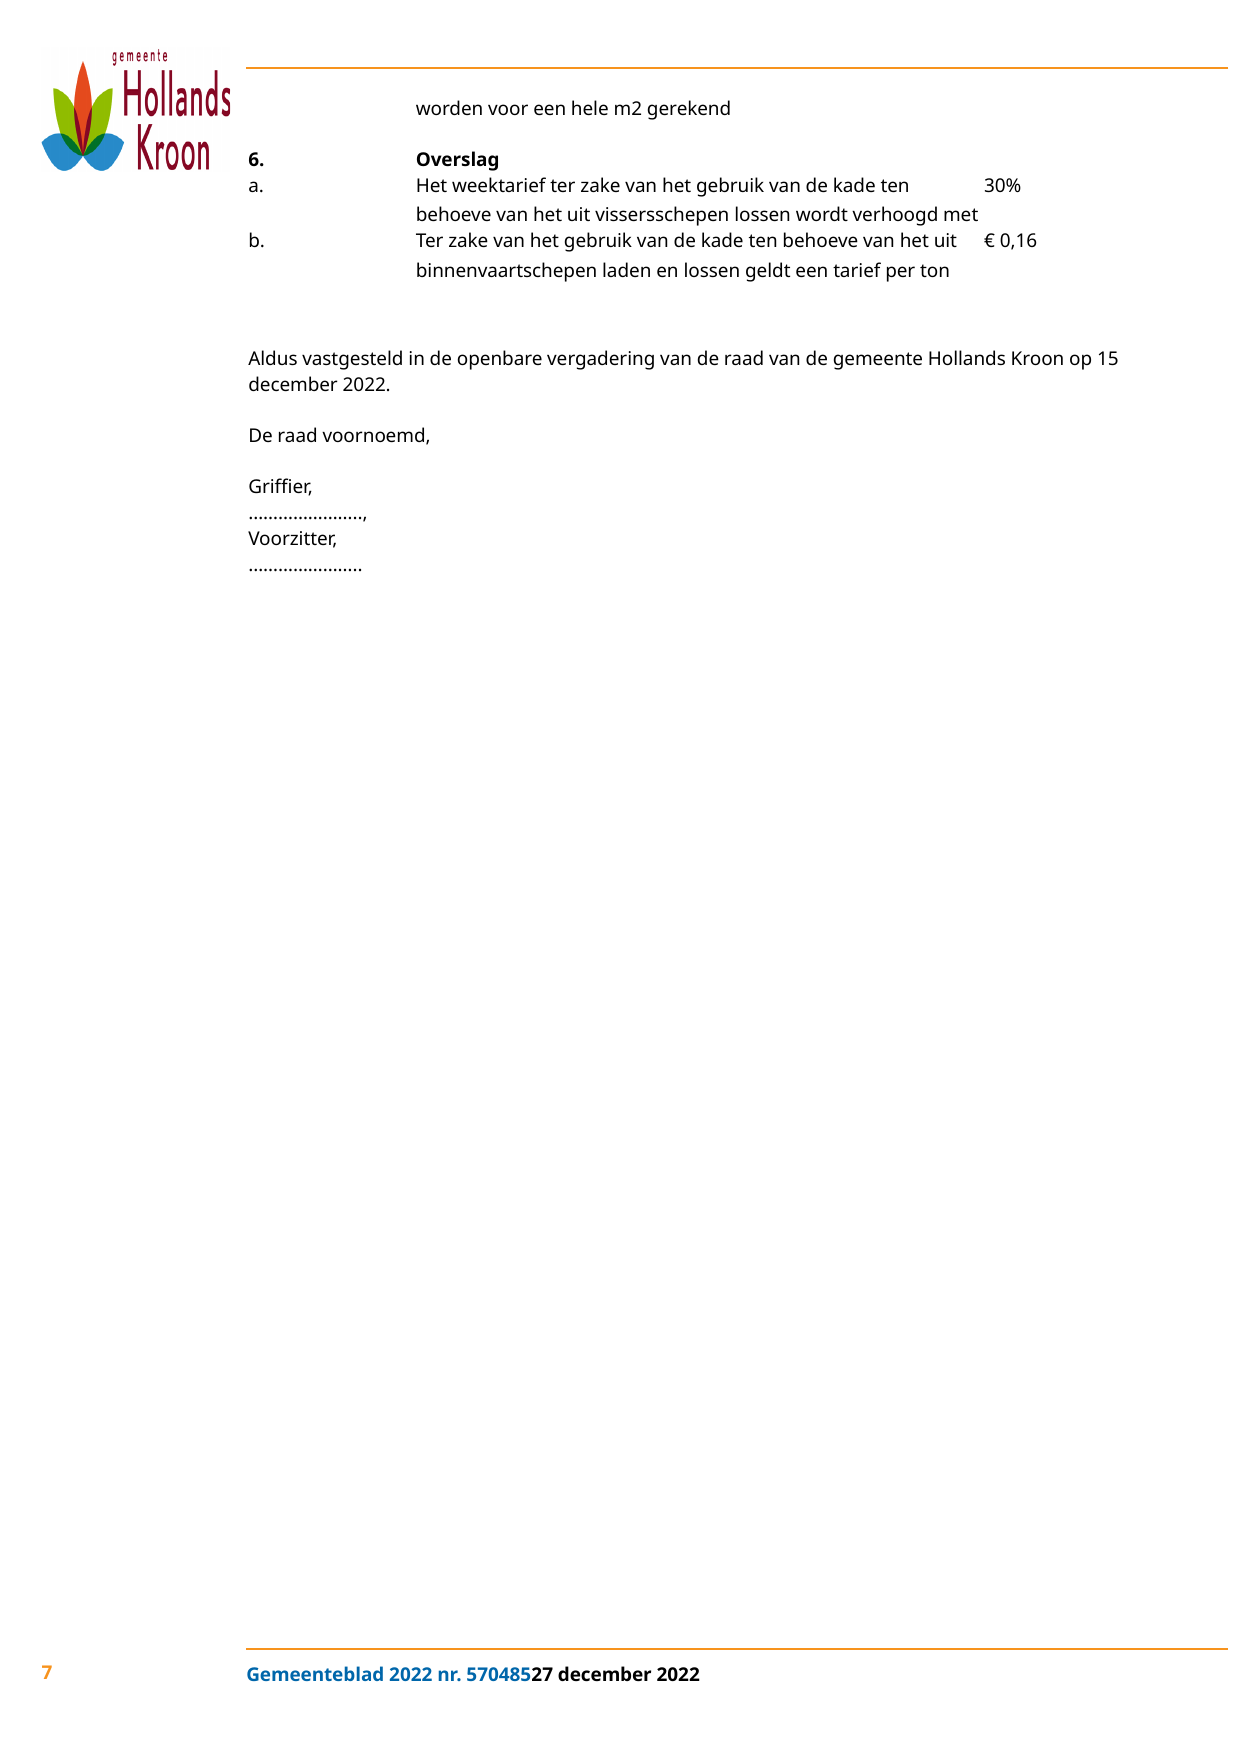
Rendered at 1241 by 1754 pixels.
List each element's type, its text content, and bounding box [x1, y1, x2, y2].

table_cell [984, 146, 1152, 172]
text Voorzitter, [248, 525, 1152, 551]
text ………………….. [248, 551, 1152, 577]
text Griffier, [248, 474, 1152, 499]
table_cell 6. [248, 146, 416, 172]
table_cell Het weektarief ter zake van het gebruik van de kade ten behoeve van het uit vissersschepen lossen wordt verhoogd met [416, 172, 984, 227]
table_cell € 0,16 [984, 227, 1152, 283]
text ………………….., [248, 499, 1152, 525]
table_cell [984, 95, 1152, 121]
text De raad voornoemd, [248, 422, 1152, 448]
table_cell Overslag [416, 146, 984, 172]
table_cell [984, 121, 1152, 146]
table_cell Ter zake van het gebruik van de kade ten behoeve van het uit binnenvaartschepen laden en lossen geldt een tarief per ton [416, 227, 984, 283]
table_cell a. [248, 172, 416, 227]
table_cell [416, 121, 984, 146]
text Aldus vastgesteld in de openbare vergadering van de raad van de gemeente Hollands Kroon op 15 december 2022. [248, 345, 1152, 396]
table_cell [248, 95, 416, 121]
picture [41, 47, 231, 172]
table_cell worden voor een hele m2 gerekend [416, 95, 984, 121]
table_cell 30% [984, 172, 1152, 227]
table_cell [248, 121, 416, 146]
table_cell b. [248, 227, 416, 283]
